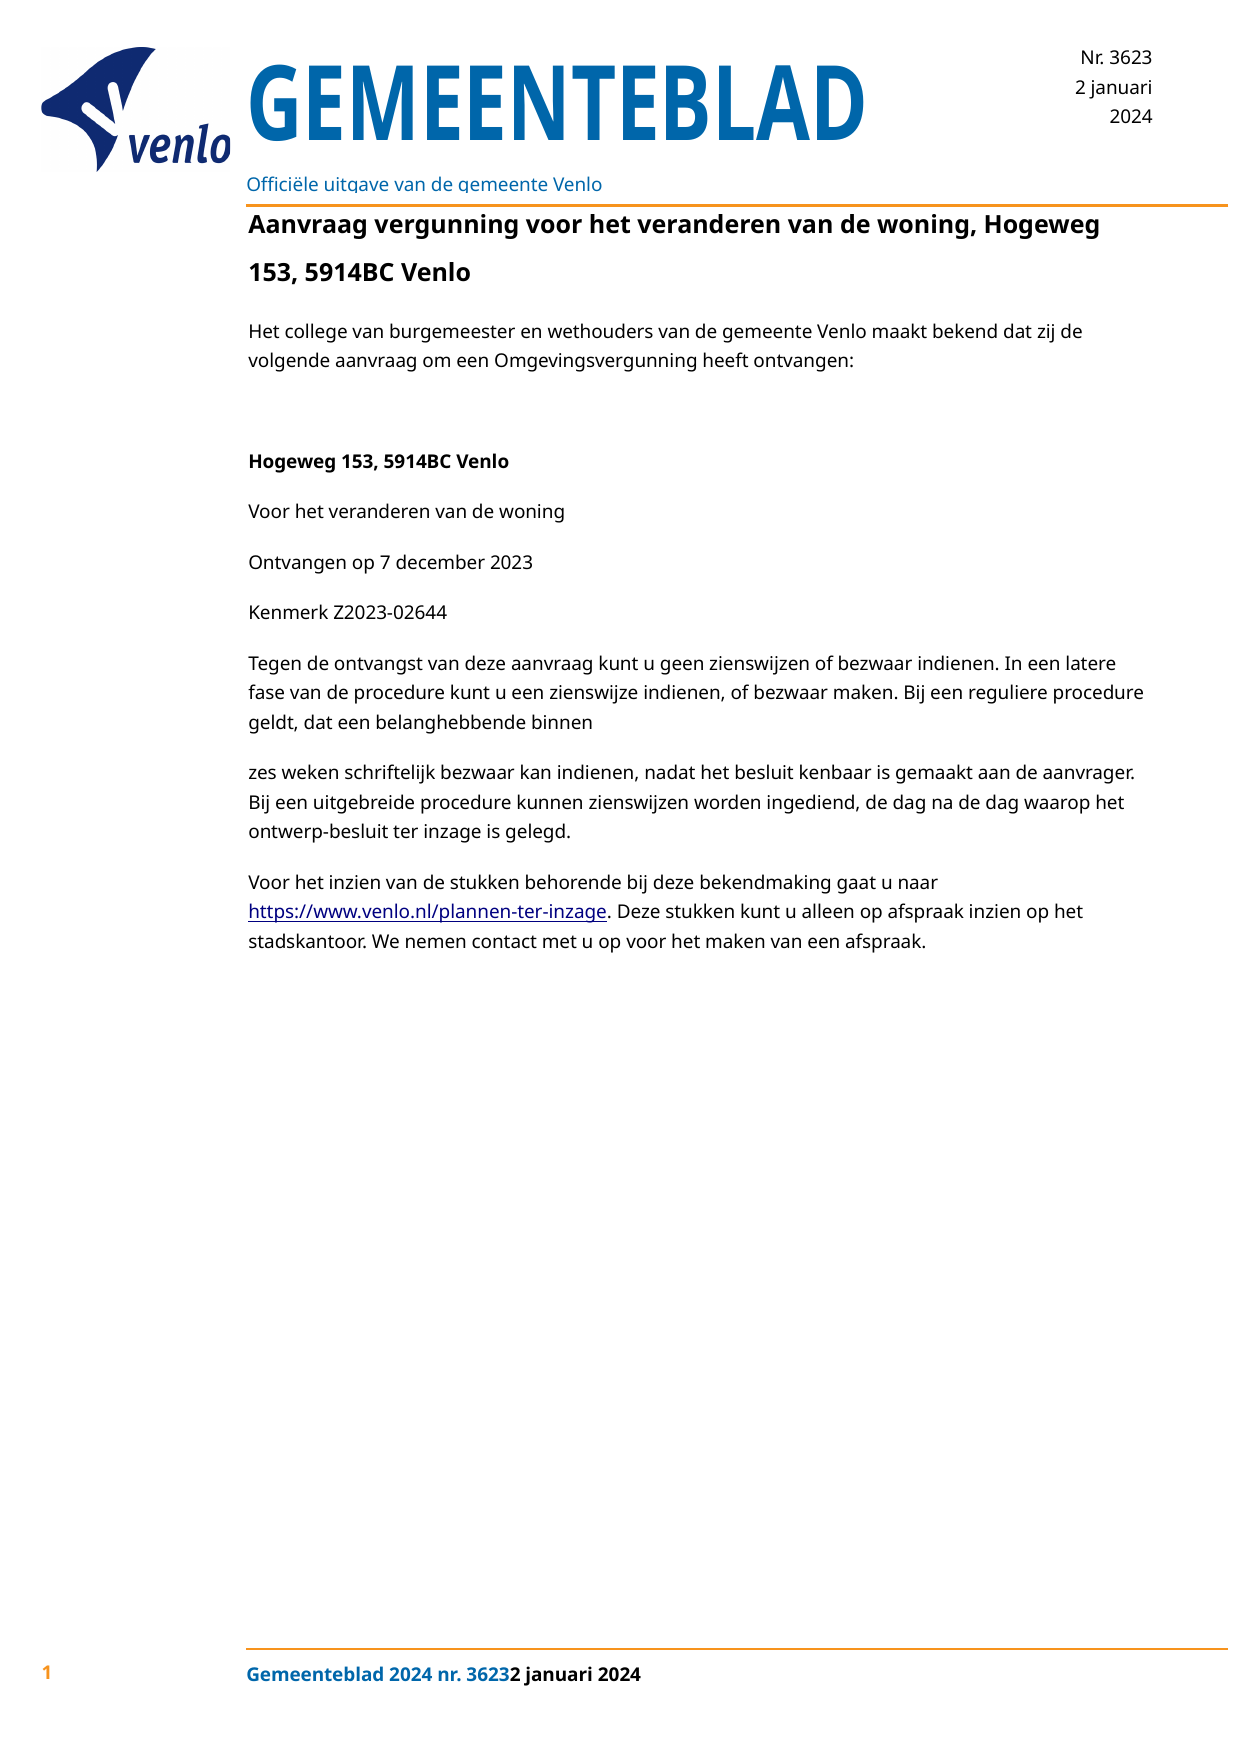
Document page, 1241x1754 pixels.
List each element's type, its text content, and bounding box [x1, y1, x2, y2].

text Voor het veranderen van de woning [248, 499, 1152, 524]
text Voor het inzien van de stukken behorende bij deze bekendmaking gaat u naar https://www.venlo.nl/plannen-ter-inzage. Deze stukken kunt u alleen op afspraak inzien op het stadskantoor. We nemen contact met u op voor het maken van een afspraak. [248, 869, 1152, 954]
text Aanvraag vergunning voor het veranderen van de woning, Hogeweg 153, 5914BC Venlo [248, 207, 1152, 288]
text Ontvangen op 7 december 2023 [248, 549, 1152, 575]
picture [41, 47, 231, 172]
text zes weken schriftelijk bezwaar kan indienen, nadat het besluit kenbaar is gemaakt aan de aanvrager. Bij een uitgebreide procedure kunnen zienswijzen worden ingediend, de dag na de dag waarop het ontwerp-besluit ter inzage is gelegd. [248, 759, 1152, 844]
text Hogeweg 153, 5914BC Venlo [248, 448, 1152, 474]
text Het college van burgemeester en wethouders van de gemeente Venlo maakt bekend dat zij de volgende aanvraag om een Omgevingsvergunning heeft ontvangen: [248, 318, 1152, 373]
text Kenmerk Z2023-02644 [248, 599, 1152, 625]
text Tegen de ontvangst van deze aanvraag kunt u geen zienswijzen of bezwaar indienen. In een latere fase van de procedure kunt u een zienswijze indienen, of bezwaar maken. Bij een reguliere procedure geldt, dat een belanghebbende binnen [248, 650, 1152, 735]
